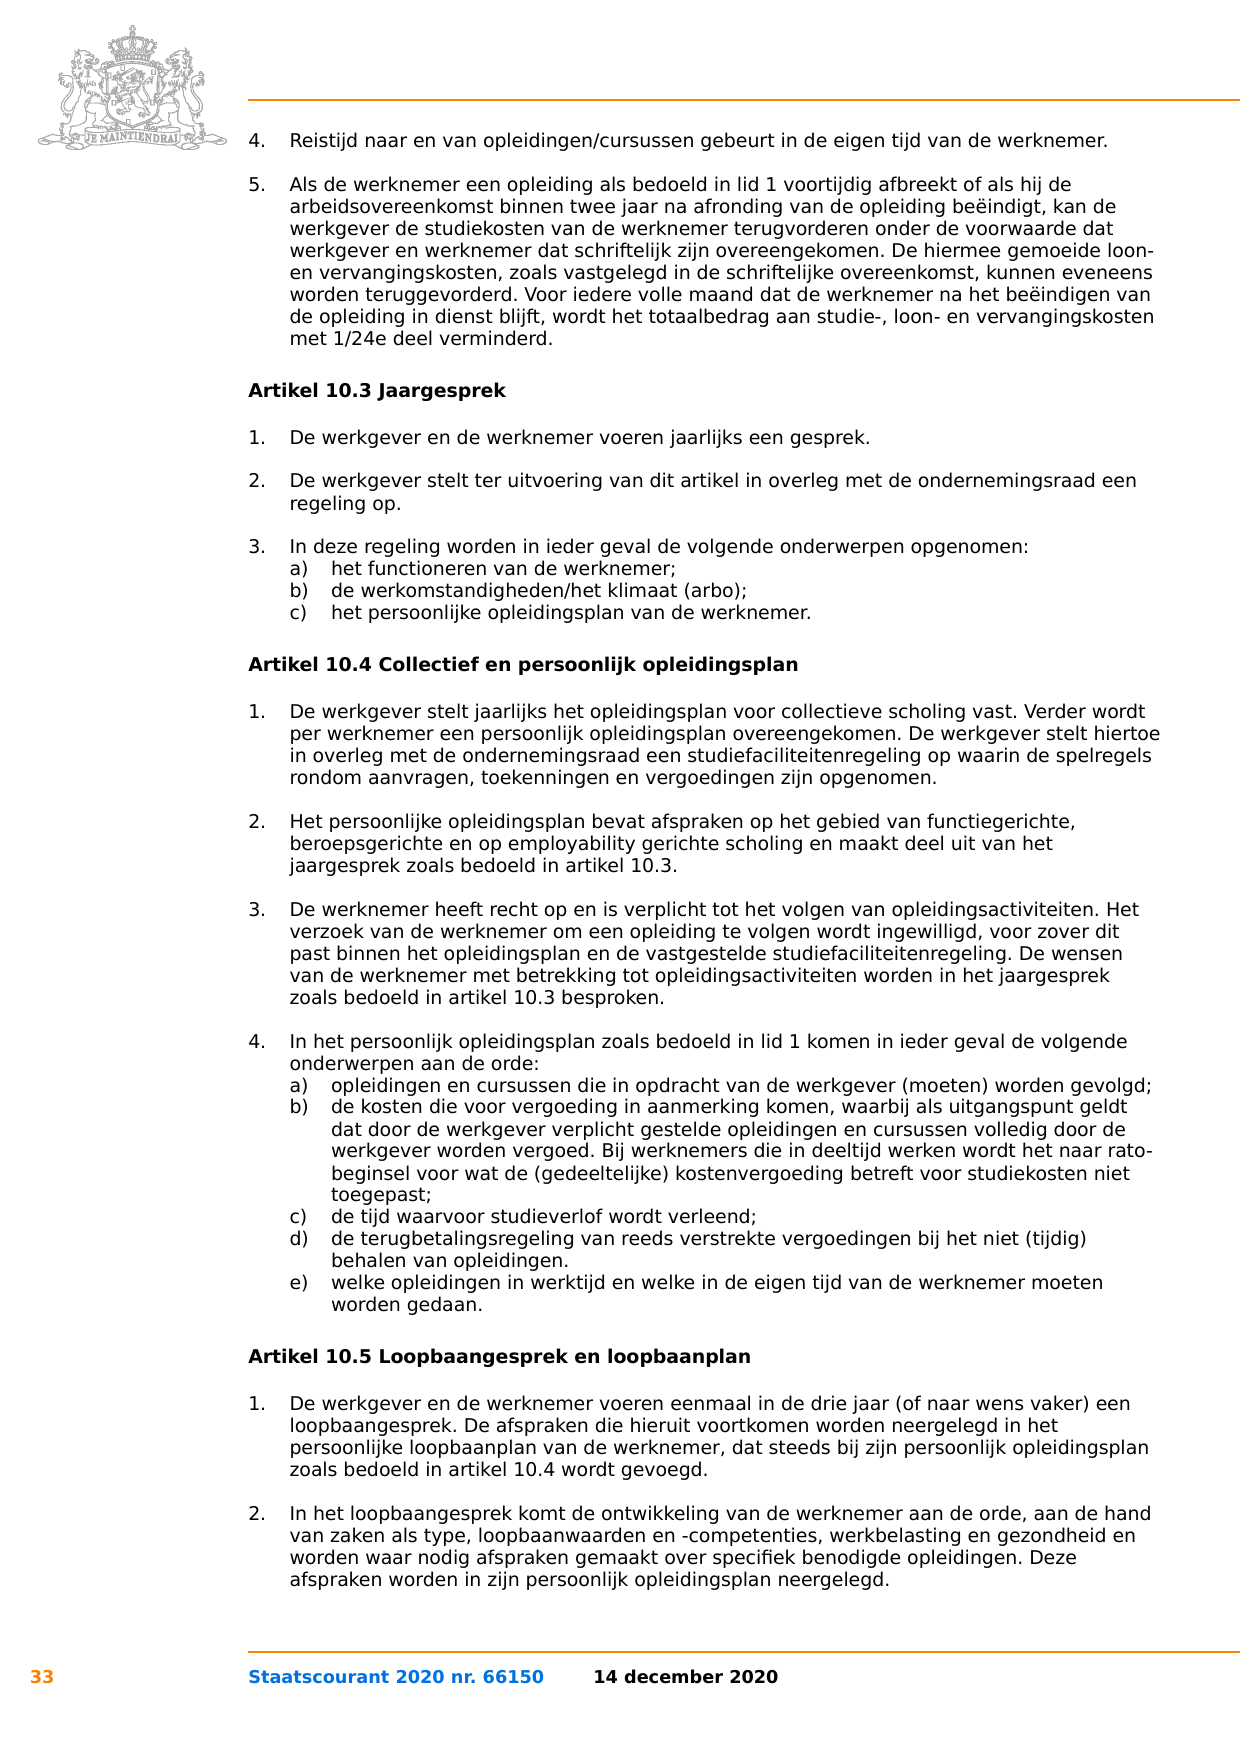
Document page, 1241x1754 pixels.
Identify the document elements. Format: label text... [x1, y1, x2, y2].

text 5. Als de werknemer een opleiding als bedoeld in lid 1 voortijdig afbreekt of als hij de arbeidsovereenkomst binnen twee jaar na afronding van de opleiding beëindigt, kan de werkgever de studiekosten van de werknemer terugvorderen onder de voorwaarde dat werkgever en werknemer dat schriftelijk zijn overeengekomen. De hiermee gemoeide loon- en vervangingskosten, zoals vastgelegd in de schriftelijke overeenkomst, kunnen eveneens worden teruggevorderd. Voor iedere volle maand dat de werknemer na het beëindigen van de opleiding in dienst blijft, wordt het totaalbedrag aan studie-, loon- en vervangingskosten met 1/24e deel verminderd. [248, 174, 1163, 349]
text 3. De werknemer heeft recht op en is verplicht tot het volgen van opleidingsactiviteiten. Het verzoek van de werknemer om een opleiding te volgen wordt ingewilligd, voor zover dit past binnen het opleidingsplan en de vastgestelde studiefaciliteitenregeling. De wensen van de werknemer met betrekking tot opleidingsactiviteiten worden in het jaargesprek zoals bedoeld in artikel 10.3 besproken. [248, 899, 1163, 1009]
text 4. Reistijd naar en van opleidingen/cursussen gebeurt in de eigen tijd van de werknemer. [248, 130, 1163, 152]
text b) de kosten die voor vergoeding in aanmerking komen, waarbij als uitgangspunt geldt dat door de werkgever verplicht gestelde opleidingen en cursussen volledig door de werkgever worden vergoed. Bij werknemers die in deeltijd werken wordt het naar rato-beginsel voor wat de (gedeeltelijke) kostenvergoeding betreft voor studiekosten niet toegepast; [289, 1096, 1163, 1206]
subtitle Artikel 10.3 Jaargesprek [248, 379, 1163, 402]
subtitle Artikel 10.4 Collectief en persoonlijk opleidingsplan [248, 654, 1163, 676]
picture [38, 25, 227, 150]
text a) opleidingen en cursussen die in opdracht van de werkgever (moeten) worden gevolgd; [289, 1074, 1163, 1096]
text c) het persoonlijke opleidingsplan van de werknemer. [289, 602, 1163, 624]
text b) de werkomstandigheden/het klimaat (arbo); [289, 580, 1163, 602]
text 2. In het loopbaangesprek komt de ontwikkeling van de werknemer aan de orde, aan de hand van zaken als type, loopbaanwaarden en -competenties, werkbelasting en gezondheid en worden waar nodig afspraken gemaakt over specifiek benodigde opleidingen. Deze afspraken worden in zijn persoonlijk opleidingsplan neergelegd. [248, 1503, 1163, 1591]
text 2. De werkgever stelt ter uitvoering van dit artikel in overleg met de ondernemingsraad een regeling op. [248, 470, 1163, 514]
text 4. In het persoonlijk opleidingsplan zoals bedoeld in lid 1 komen in ieder geval de volgende onderwerpen aan de orde: [248, 1031, 1163, 1074]
text d) de terugbetalingsregeling van reeds verstrekte vergoedingen bij het niet (tijdig) behalen van opleidingen. [289, 1228, 1163, 1272]
text c) de tijd waarvoor studieverlof wordt verleend; [289, 1206, 1163, 1228]
text 2. Het persoonlijke opleidingsplan bevat afspraken op het gebied van functiegerichte, beroepsgerichte en op employability gerichte scholing en maakt deel uit van het jaargesprek zoals bedoeld in artikel 10.3. [248, 811, 1163, 877]
text 1. De werkgever en de werknemer voeren eenmaal in de drie jaar (of naar wens vaker) een loopbaangesprek. De afspraken die hieruit voortkomen worden neergelegd in het persoonlijke loopbaanplan van de werknemer, dat steeds bij zijn persoonlijk opleidingsplan zoals bedoeld in artikel 10.4 wordt gevoegd. [248, 1393, 1163, 1481]
subtitle Artikel 10.5 Loopbaangesprek en loopbaanplan [248, 1346, 1163, 1368]
text e) welke opleidingen in werktijd en welke in de eigen tijd van de werknemer moeten worden gedaan. [289, 1272, 1163, 1316]
text a) het functioneren van de werknemer; [289, 558, 1163, 580]
text 3. In deze regeling worden in ieder geval de volgende onderwerpen opgenomen: [248, 536, 1163, 558]
text 1. De werkgever en de werknemer voeren jaarlijks een gesprek. [248, 427, 1163, 448]
text 1. De werkgever stelt jaarlijks het opleidingsplan voor collectieve scholing vast. Verder wordt per werknemer een persoonlijk opleidingsplan overeengekomen. De werkgever stelt hiertoe in overleg met de ondernemingsraad een studiefaciliteitenregeling op waarin de spelregels rondom aanvragen, toekenningen en vergoedingen zijn opgenomen. [248, 701, 1163, 789]
